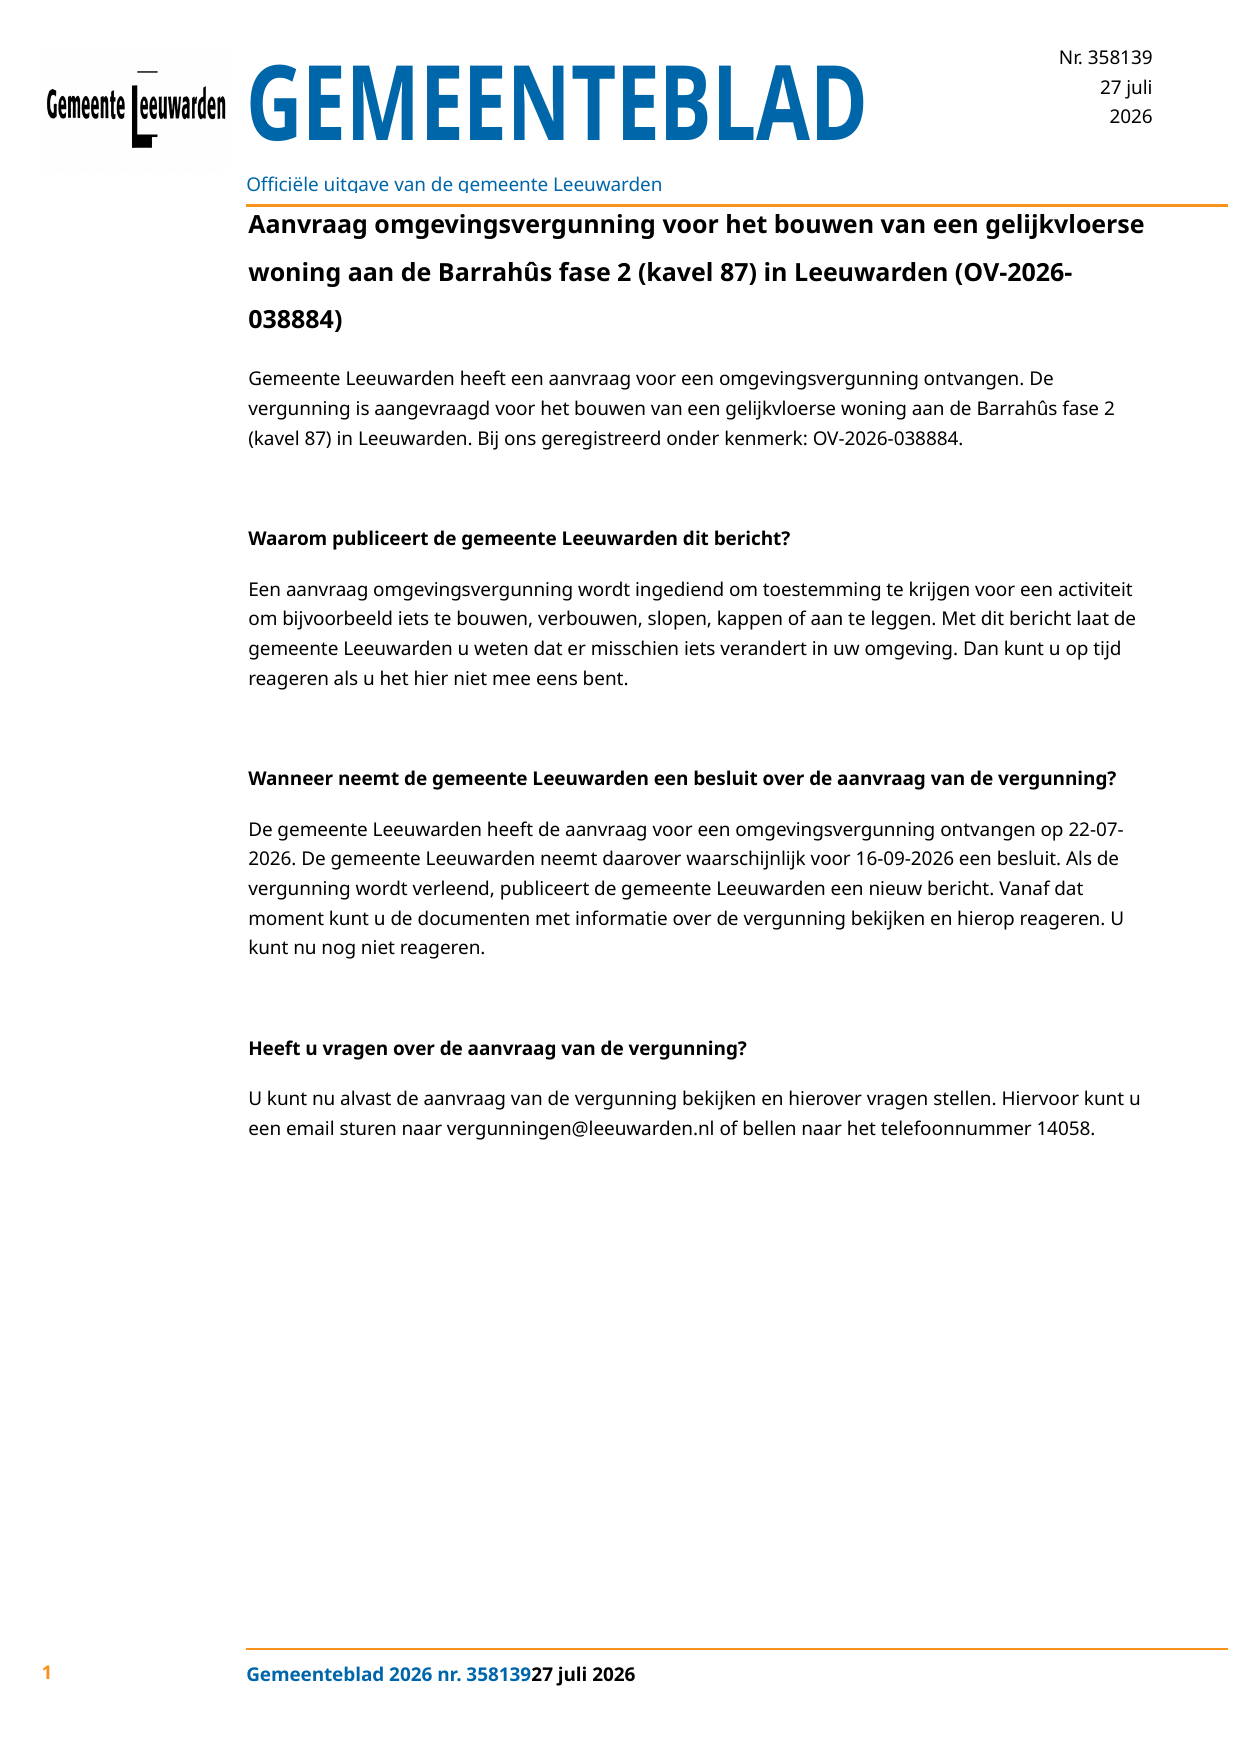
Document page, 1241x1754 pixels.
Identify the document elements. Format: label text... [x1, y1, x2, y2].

text Een aanvraag omgevingsvergunning wordt ingediend om toestemming te krijgen voor een activiteit om bijvoorbeeld iets te bouwen, verbouwen, slopen, kappen of aan te leggen. Met dit bericht laat de gemeente Leeuwarden u weten dat er misschien iets verandert in uw omgeving. Dan kunt u op tijd reageren als u het hier niet mee eens bent. [248, 576, 1152, 690]
picture [41, 47, 231, 172]
text Waarom publiceert de gemeente Leeuwarden dit bericht? [248, 526, 1152, 551]
text De gemeente Leeuwarden heeft de aanvraag voor een omgevingsvergunning ontvangen op 22-07-2026. De gemeente Leeuwarden neemt daarover waarschijnlijk voor 16-09-2026 een besluit. Als de vergunning wordt verleend, publiceert de gemeente Leeuwarden een nieuw bericht. Vanaf dat moment kunt u de documenten met informatie over de vergunning bekijken en hierop reageren. U kunt nu nog niet reageren. [248, 816, 1152, 960]
text Gemeente Leeuwarden heeft een aanvraag voor een omgevingsvergunning ontvangen. De vergunning is aangevraagd voor het bouwen van een gelijkvloerse woning aan de Barrahûs fase 2 (kavel 87) in Leeuwarden. Bij ons geregistreerd onder kenmerk: OV-2026-038884. [248, 366, 1152, 450]
text U kunt nu alvast de aanvraag van de vergunning bekijken en hierover vragen stellen. Hiervoor kunt u een email sturen naar vergunningen@leeuwarden.nl of bellen naar het telefoonnummer 14058. [248, 1086, 1152, 1141]
text Heeft u vragen over de aanvraag van de vergunning? [248, 1035, 1152, 1061]
text Aanvraag omgevingsvergunning voor het bouwen van een gelijkvloerse woning aan de Barrahûs fase 2 (kavel 87) in Leeuwarden (OV-2026-038884) [248, 207, 1152, 336]
text Wanneer neemt de gemeente Leeuwarden een besluit over de aanvraag van de vergunning? [248, 766, 1152, 791]
